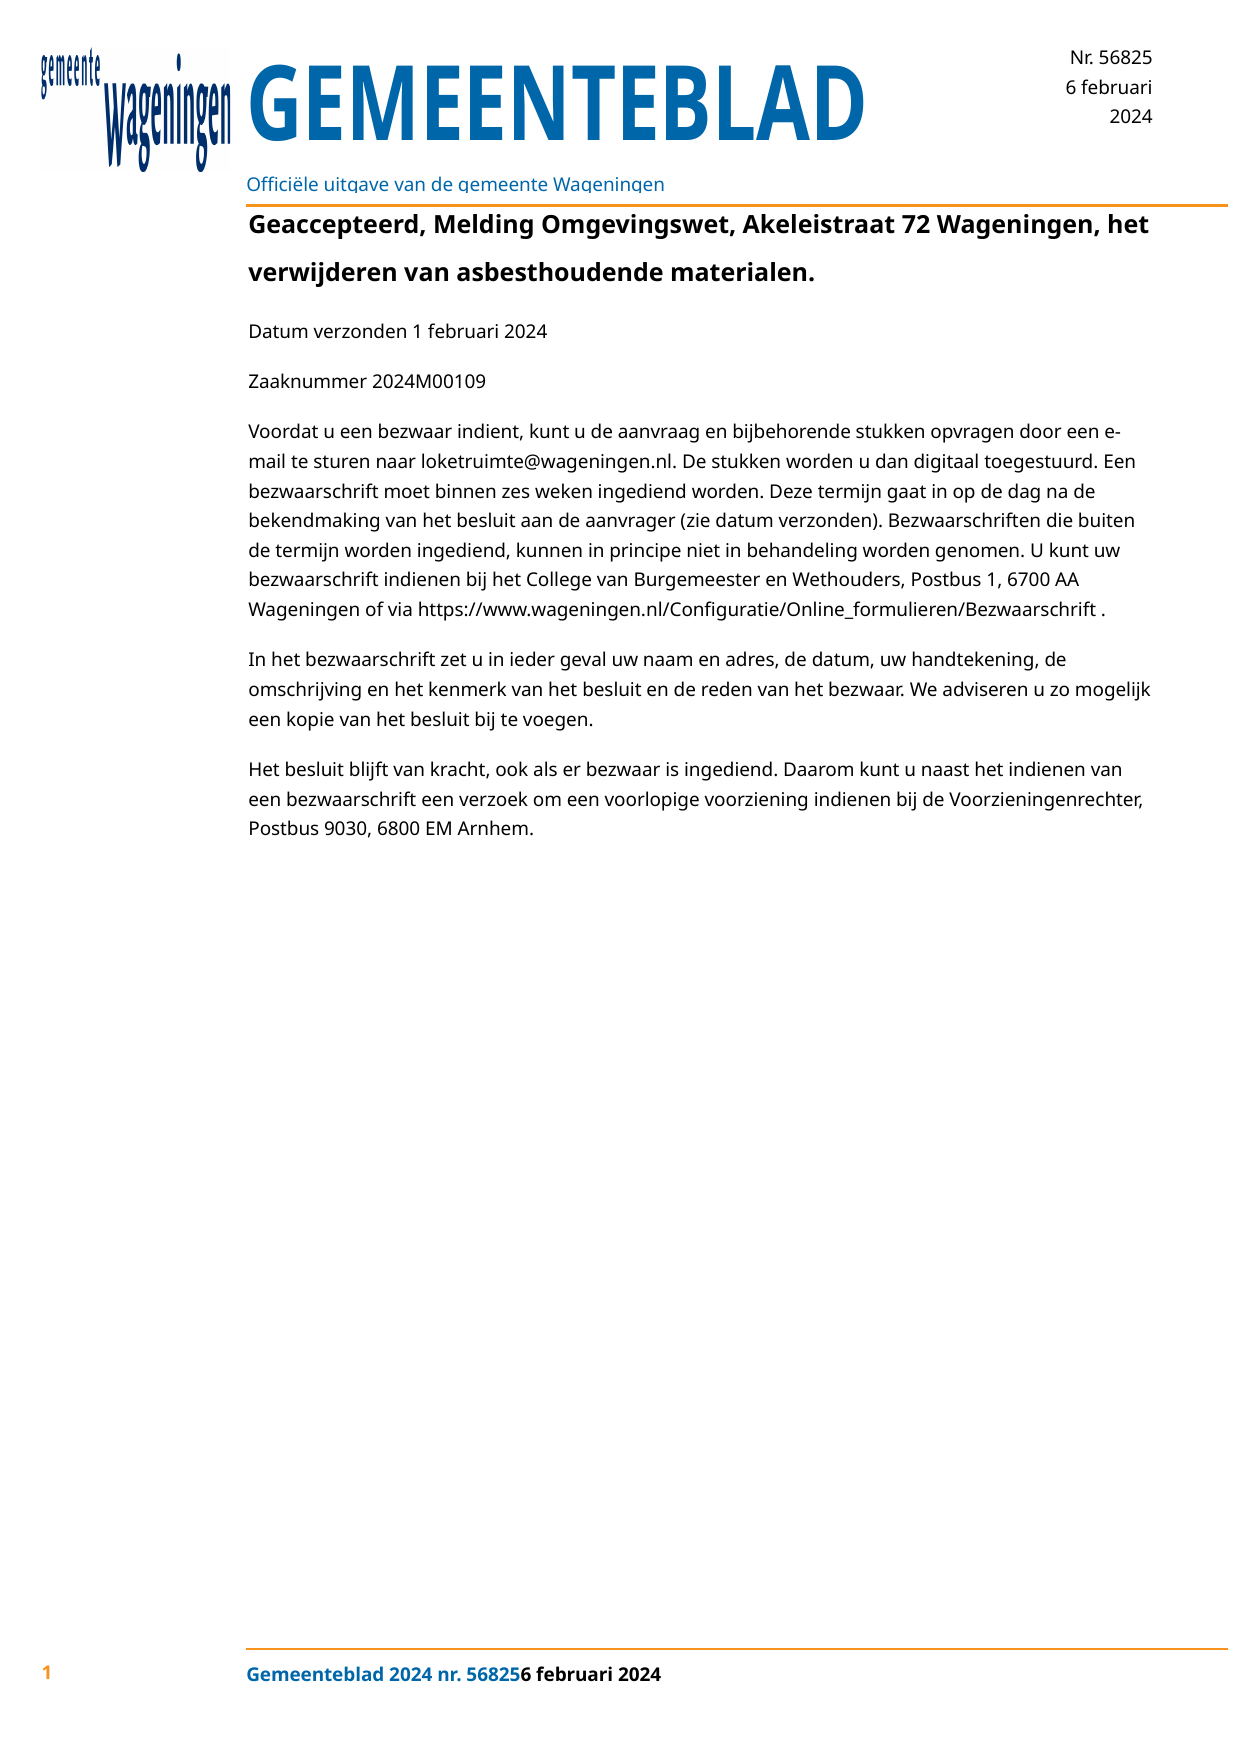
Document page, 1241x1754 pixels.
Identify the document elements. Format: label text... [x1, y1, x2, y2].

text Datum verzonden 1 februari 2024 [248, 318, 1152, 344]
text Zaaknummer 2024M00109 [248, 368, 1152, 394]
text Het besluit blijft van kracht, ook als er bezwaar is ingediend. Daarom kunt u naast het indienen van een bezwaarschrift een verzoek om een voorlopige voorziening indienen bij de Voorzieningenrechter, Postbus 9030, 6800 EM Arnhem. [248, 756, 1152, 841]
text In het bezwaarschrift zet u in ieder geval uw naam en adres, de datum, uw handtekening, de omschrijving en het kenmerk van het besluit en de reden van het bezwaar. We adviseren u zo mogelijk een kopie van het besluit bij te voegen. [248, 647, 1152, 732]
picture [41, 47, 231, 172]
text Voordat u een bezwaar indient, kunt u de aanvraag en bijbehorende stukken opvragen door een e-mail te sturen naar loketruimte@wageningen.nl. De stukken worden u dan digitaal toegestuurd. Een bezwaarschrift moet binnen zes weken ingediend worden. Deze termijn gaat in op de dag na de bekendmaking van het besluit aan de aanvrager (zie datum verzonden). Bezwaarschriften die buiten de termijn worden ingediend, kunnen in principe niet in behandeling worden genomen. U kunt uw bezwaarschrift indienen bij het College van Burgemeester en Wethouders, Postbus 1, 6700 AA Wageningen of via https://www.wageningen.nl/Configuratie/Online_formulieren/Bezwaarschrift . [248, 419, 1152, 622]
text Geaccepteerd, Melding Omgevingswet, Akeleistraat 72 Wageningen, het verwijderen van asbesthoudende materialen. [248, 207, 1152, 288]
